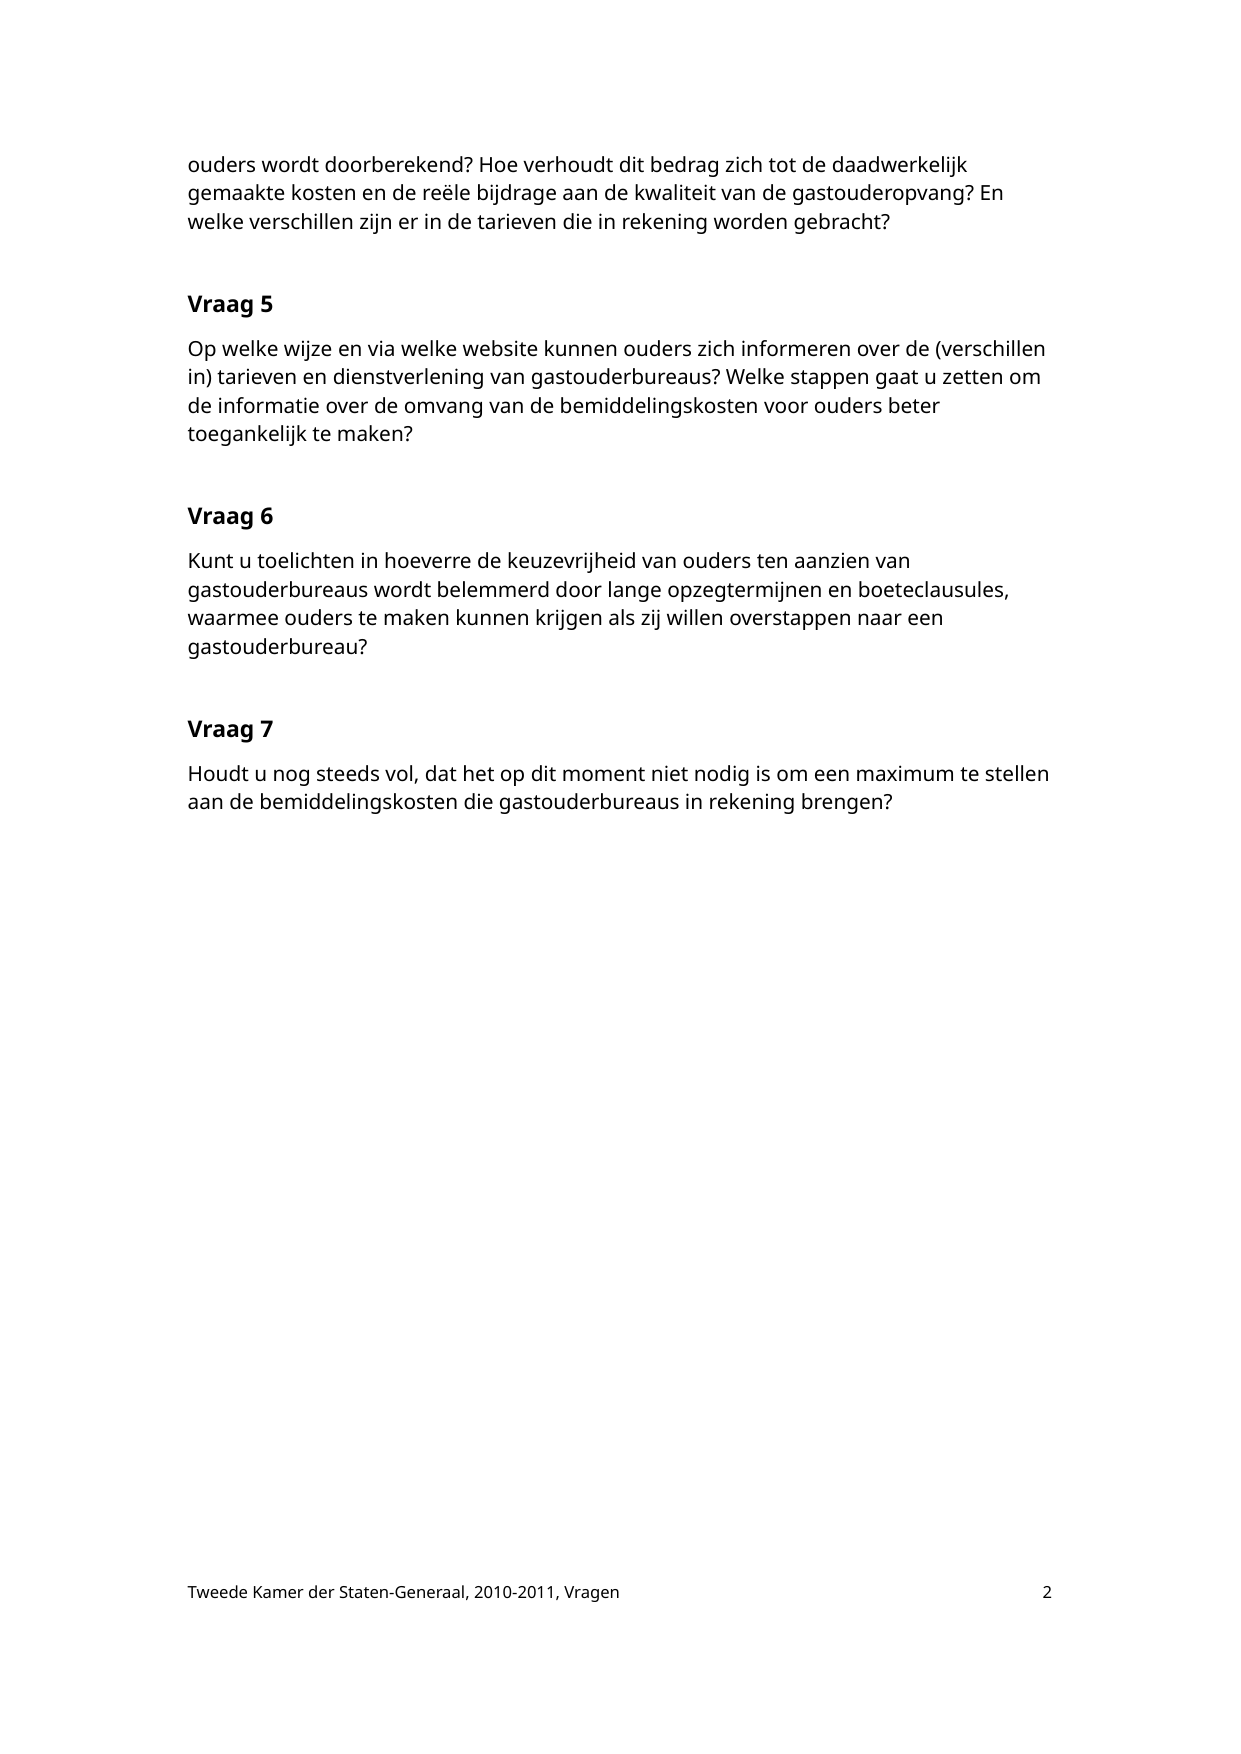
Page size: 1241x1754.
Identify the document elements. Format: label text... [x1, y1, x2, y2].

text ouders wordt doorberekend? Hoe verhoudt dit bedrag zich tot de daadwerkelijk gemaakte kosten en de reële bijdrage aan de kwaliteit van de gastouderopvang? En welke verschillen zijn er in de tarieven die in rekening worden gebracht? [187, 150, 1053, 235]
subtitle Vraag 5 [187, 288, 1053, 319]
text Houdt u nog steeds vol, dat het op dit moment niet nodig is om een maximum te stellen aan de bemiddelingskosten die gastouderbureaus in rekening brengen? [187, 759, 1053, 816]
subtitle Vraag 6 [187, 500, 1053, 532]
text Op welke wijze en via welke website kunnen ouders zich informeren over de (verschillen in) tarieven en dienstverlening van gastouderbureaus? Welke stappen gaat u zetten om de informatie over de omvang van de bemiddelingskosten voor ouders beter toegankelijk te maken? [187, 334, 1053, 448]
subtitle Vraag 7 [187, 713, 1053, 744]
text Kunt u toelichten in hoeverre de keuzevrijheid van ouders ten aanzien van gastouderbureaus wordt belemmerd door lange opzegtermijnen en boeteclausules, waarmee ouders te maken kunnen krijgen als zij willen overstappen naar een gastouderbureau? [187, 547, 1053, 660]
